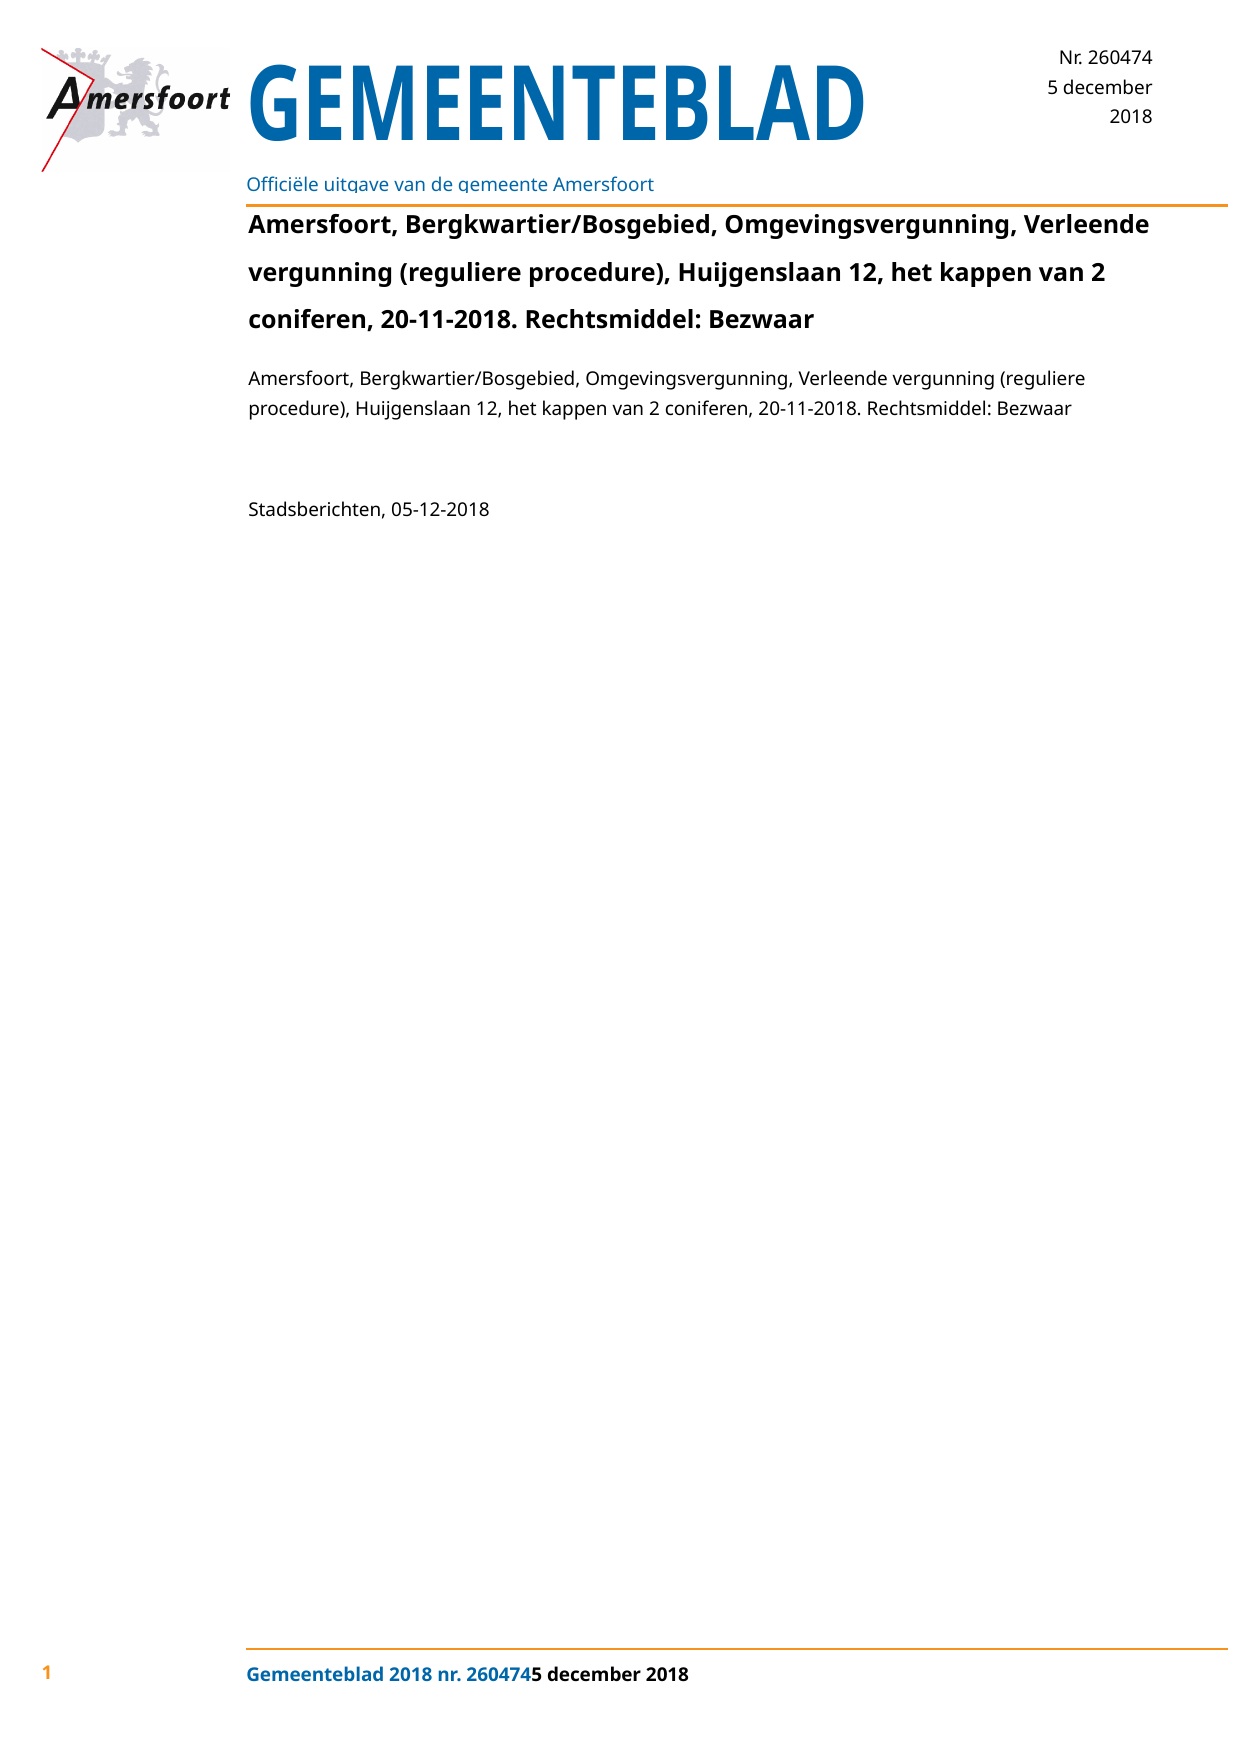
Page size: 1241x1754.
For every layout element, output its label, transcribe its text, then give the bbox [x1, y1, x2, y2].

text Amersfoort, Bergkwartier/Bosgebied, Omgevingsvergunning, Verleende vergunning (reguliere procedure), Huijgenslaan 12, het kappen van 2 coniferen, 20-11-2018. Rechtsmiddel: Bezwaar [248, 207, 1152, 336]
text Amersfoort, Bergkwartier/Bosgebied, Omgevingsvergunning, Verleende vergunning (reguliere procedure), Huijgenslaan 12, het kappen van 2 coniferen, 20-11-2018. Rechtsmiddel: Bezwaar [248, 366, 1152, 421]
text Stadsberichten, 05-12-2018 [248, 496, 1152, 522]
picture [41, 47, 231, 172]
